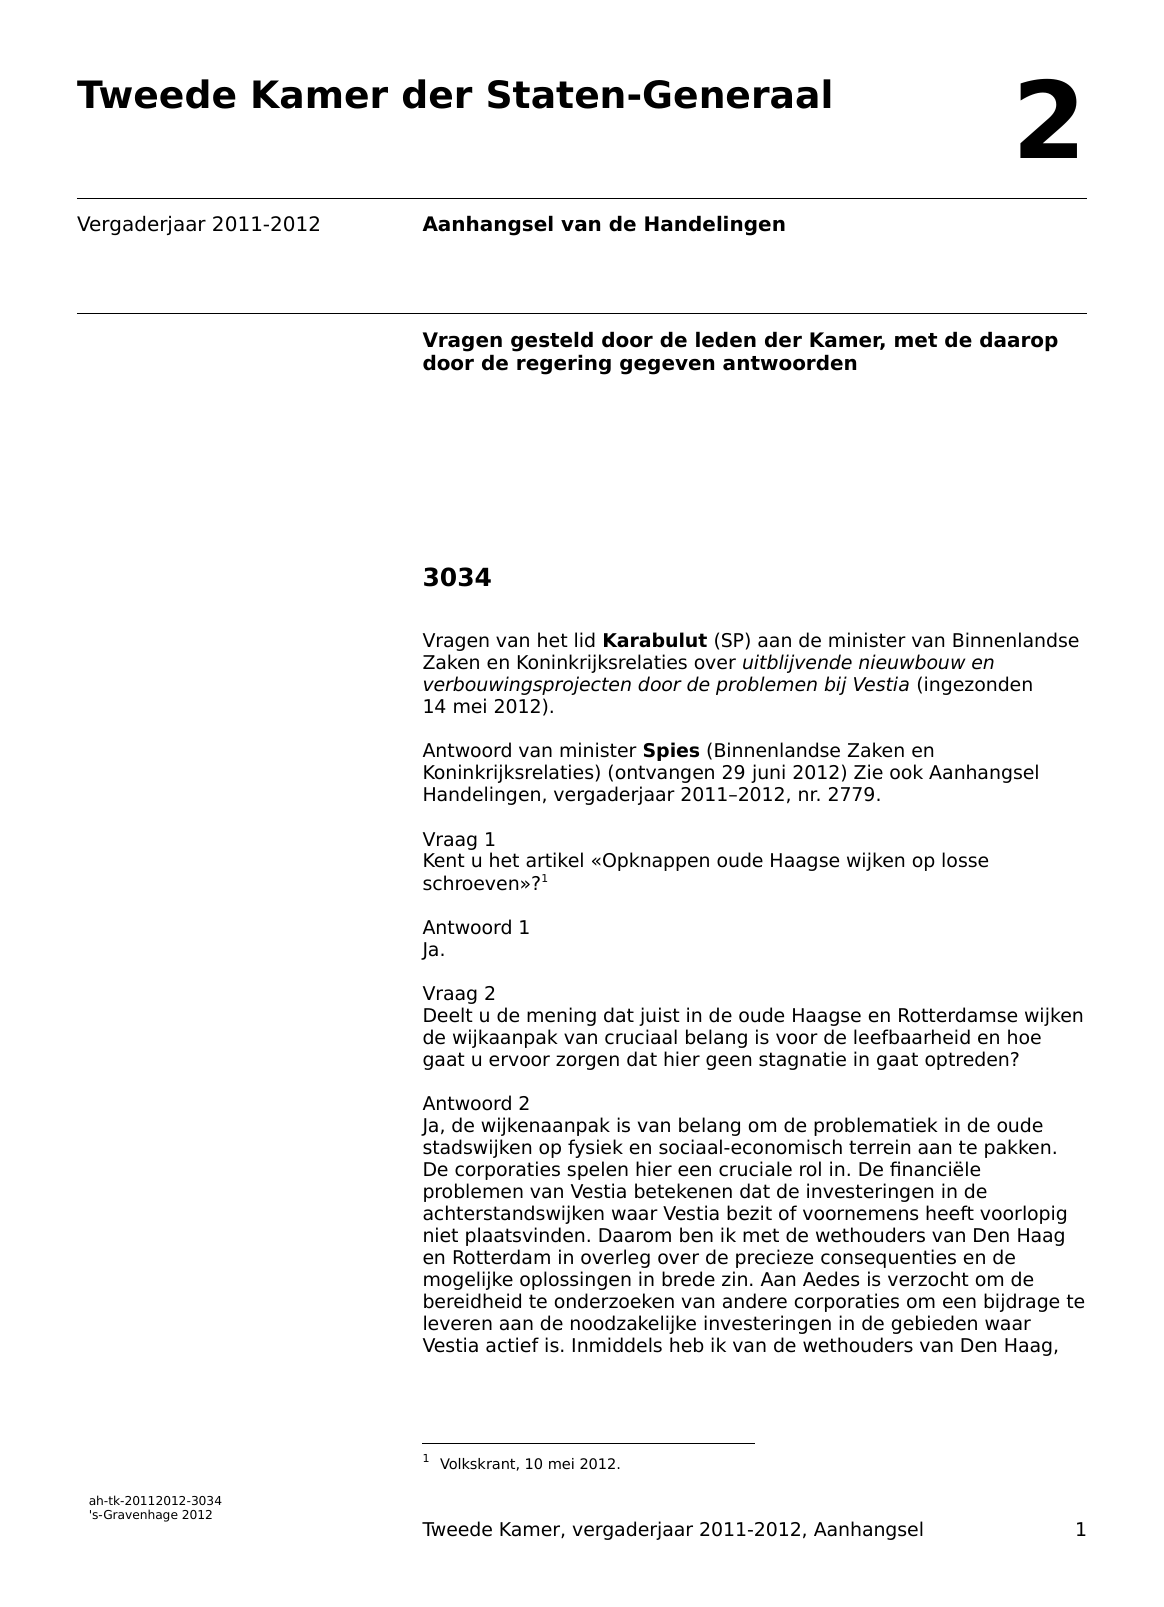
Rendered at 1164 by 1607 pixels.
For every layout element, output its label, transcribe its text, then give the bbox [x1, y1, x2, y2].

text Ja. [422, 938, 1087, 961]
text ah-tk-20112012-3034 [88, 1494, 323, 1508]
text Vraag 1 [422, 828, 1087, 850]
table_cell Vragen gesteld door de leden der Kamer, met de daarop door de regering gegeven antwoorden [422, 314, 1087, 375]
table_cell [77, 314, 422, 375]
table_header Tweede Kamer der Staten-Generaal [77, 59, 886, 198]
text Volkskrant, 10 mei 2012. [422, 1452, 1087, 1474]
table_cell Vergaderjaar 2011-2012 [77, 199, 422, 313]
text 's-Gravenhage 2012 [88, 1508, 323, 1522]
text Ja, de wijkenaanpak is van belang om de problematiek in de oude stadswijken op fysiek en sociaal-economisch terrein aan te pakken. De corporaties spelen hier een cruciale rol in. De financiële problemen van Vestia betekenen dat de investeringen in de achterstandswijken waar Vestia bezit of voornemens heeft voorlopig niet plaatsvinden. Daarom ben ik met de wethouders van Den Haag en Rotterdam in overleg over de precieze consequenties en de mogelijke oplossingen in brede zin. Aan Aedes is verzocht om de bereidheid te onderzoeken van andere corporaties om een bijdrage te leveren aan de noodzakelijke investeringen in de gebieden waar Vestia actief is. Inmiddels heb ik van de wethouders van Den Haag, [422, 1115, 1087, 1357]
text Antwoord 1 [422, 917, 1087, 938]
text Deelt u de mening dat juist in de oude Haagse en Rotterdamse wijken de wijkaanpak van cruciaal belang is voor de leefbaarheid en hoe gaat u ervoor zorgen dat hier geen stagnatie in gaat optreden? [422, 1005, 1087, 1071]
text Antwoord van minister Spies (Binnenlandse Zaken en Koninkrijksrelaties) (ontvangen 29 juni 2012) Zie ook Aanhangsel Handelingen, vergaderjaar 2011–2012, nr. 2779. [422, 740, 1087, 806]
text Kent u het artikel «Opknappen oude Haagse wijken op losse schroeven»? [422, 850, 1087, 894]
table_cell Aanhangsel van de Handelingen [422, 199, 1087, 313]
text Vragen van het lid Karabulut (SP) aan de minister van Binnenlandse Zaken en Koninkrijksrelaties over uitblijvende nieuwbouw en verbouwingsprojecten door de problemen bij Vestia (ingezonden 14 mei 2012). [422, 630, 1087, 718]
text Vraag 2 [422, 983, 1087, 1005]
table_header 2 [886, 59, 1087, 198]
text Antwoord 2 [422, 1093, 1087, 1115]
text 3034 [422, 563, 1087, 592]
